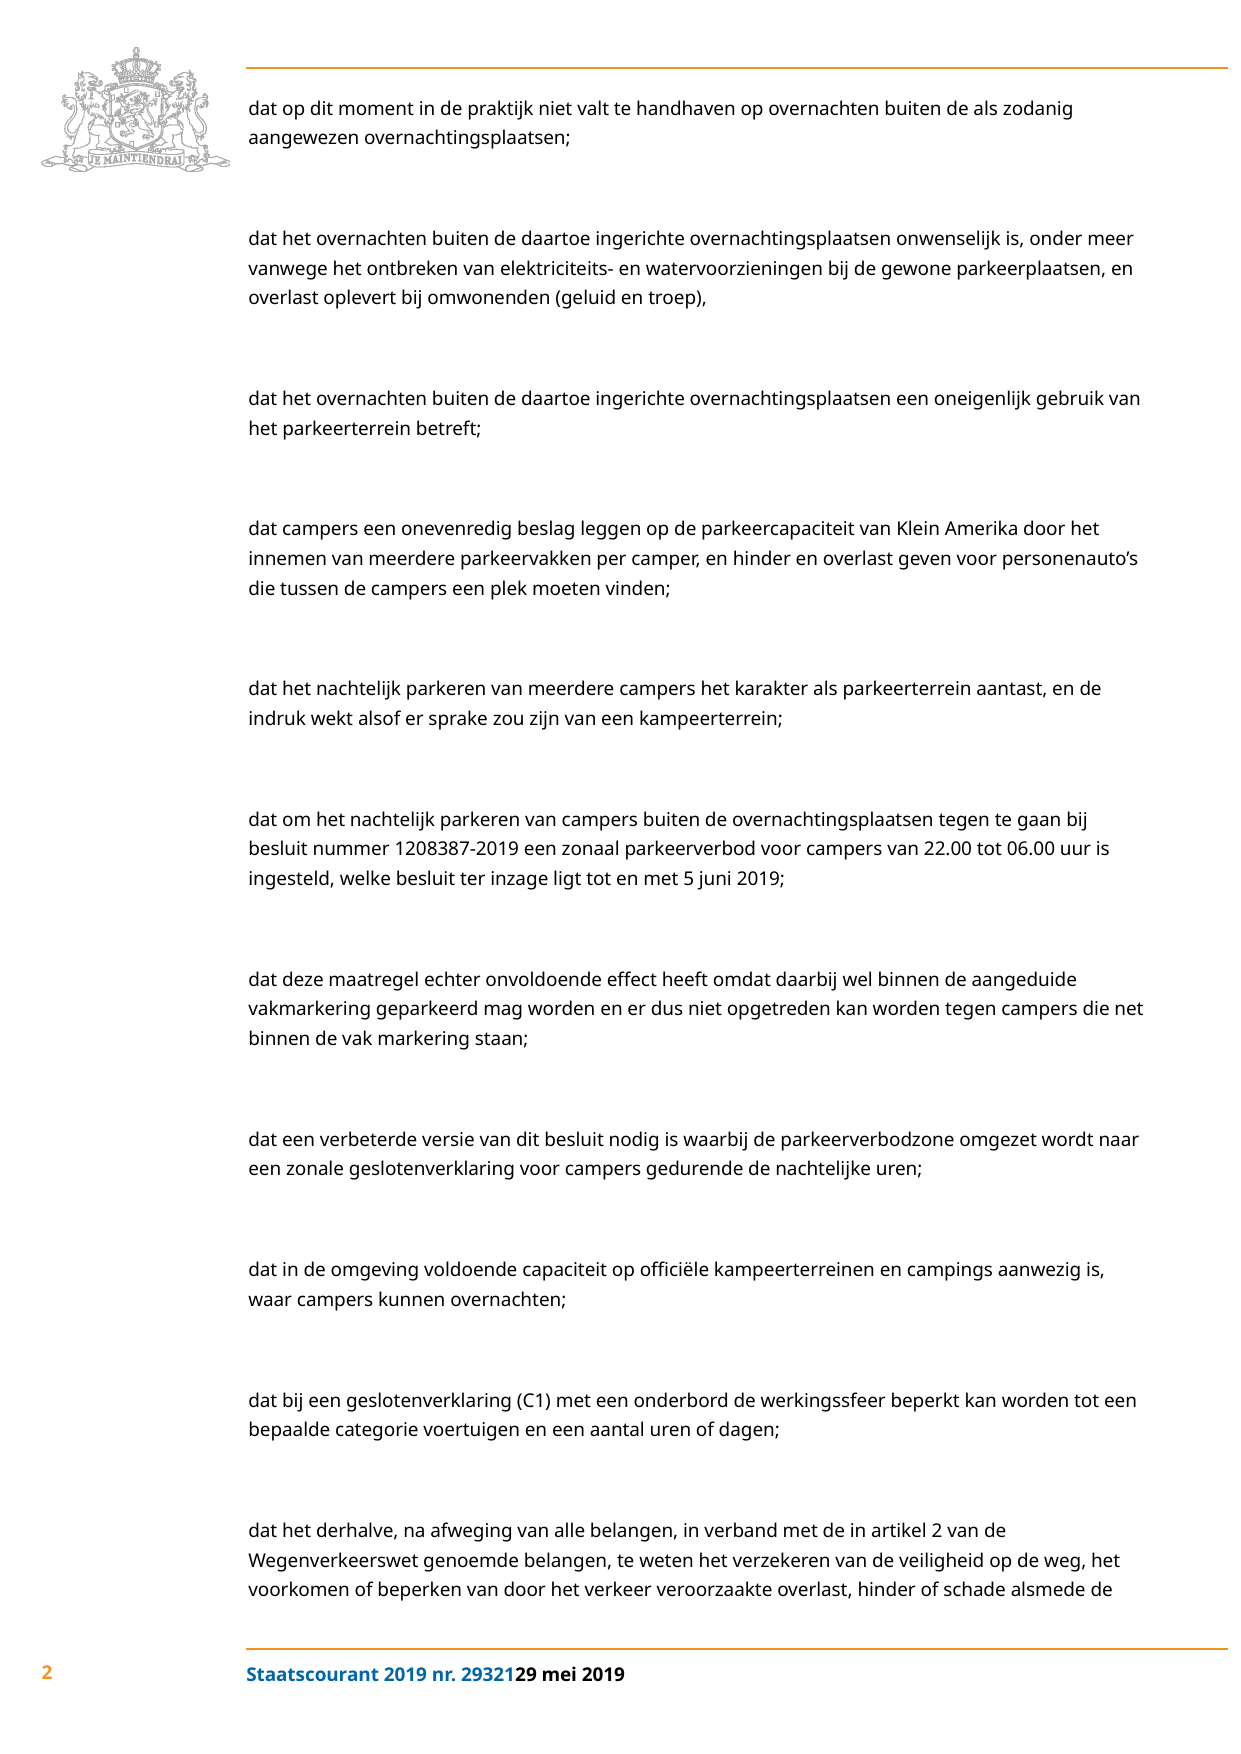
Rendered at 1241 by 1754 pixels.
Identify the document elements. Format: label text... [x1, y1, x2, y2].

text dat in de omgeving voldoende capaciteit op officiële kampeerterreinen en campings aanwezig is, waar campers kunnen overnachten; [248, 1256, 1152, 1312]
text dat het nachtelijk parkeren van meerdere campers het karakter als parkeerterrein aantast, en de indruk wekt alsof er sprake zou zijn van een kampeerterrein; [248, 676, 1152, 731]
text dat het overnachten buiten de daartoe ingerichte overnachtingsplaatsen een oneigenlijk gebruik van het parkeerterrein betreft; [248, 385, 1152, 441]
text dat om het nachtelijk parkeren van campers buiten de overnachtingsplaatsen tegen te gaan bij besluit nummer 1208387-2019 een zonaal parkeerverbod voor campers van 22.00 tot 06.00 uur is ingesteld, welke besluit ter inzage ligt tot en met 5 juni 2019; [248, 806, 1152, 891]
text dat op dit moment in de praktijk niet valt te handhaven op overnachten buiten de als zodanig aangewezen overnachtingsplaatsen; [248, 95, 1152, 150]
text dat deze maatregel echter onvoldoende effect heeft omdat daarbij wel binnen de aangeduide vakmarkering geparkeerd mag worden en er dus niet opgetreden kan worden tegen campers die net binnen de vak markering staan; [248, 966, 1152, 1051]
text dat het derhalve, na afweging van alle belangen, in verband met de in artikel 2 van de Wegenverkeerswet genoemde belangen, te weten het verzekeren van de veiligheid op de weg, het voorkomen of beperken van door het verkeer veroorzaakte overlast, hinder of schade alsmede de [248, 1517, 1152, 1602]
text dat bij een geslotenverklaring (C1) met een onderbord de werkingssfeer beperkt kan worden tot een bepaalde categorie voertuigen en een aantal uren of dagen; [248, 1387, 1152, 1442]
text dat campers een onevenredig beslag leggen op de parkeercapaciteit van Klein Amerika door het innemen van meerdere parkeervakken per camper, en hinder en overlast geven voor personenauto’s die tussen de campers een plek moeten vinden; [248, 516, 1152, 601]
text dat een verbeterde versie van dit besluit nodig is waarbij de parkeerverbodzone omgezet wordt naar een zonale geslotenverklaring voor campers gedurende de nachtelijke uren; [248, 1126, 1152, 1181]
picture [41, 47, 231, 172]
text dat het overnachten buiten de daartoe ingerichte overnachtingsplaatsen onwenselijk is, onder meer vanwege het ontbreken van elektriciteits- en watervoorzieningen bij de gewone parkeerplaatsen, en overlast oplevert bij omwonenden (geluid en troep), [248, 225, 1152, 310]
